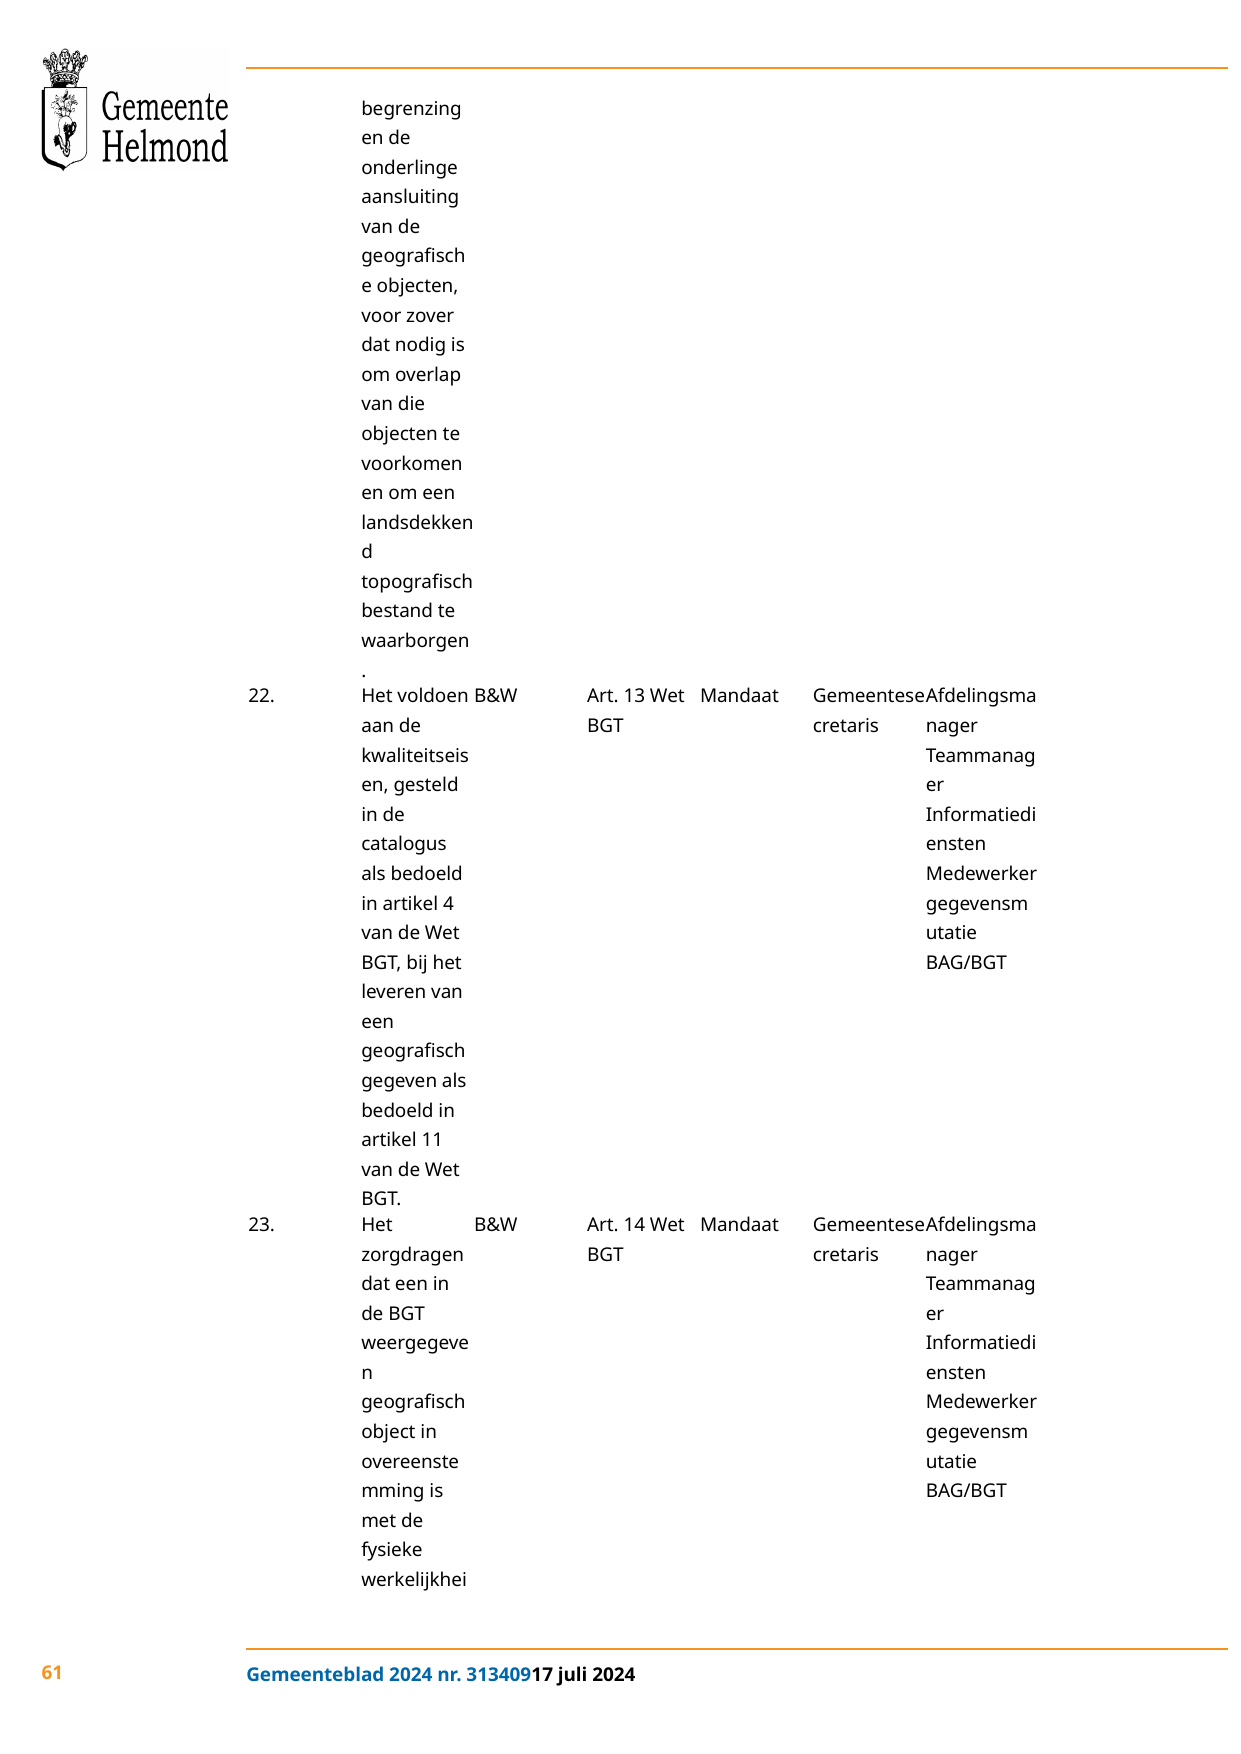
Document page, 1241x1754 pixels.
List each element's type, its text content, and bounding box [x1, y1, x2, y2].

table_cell begrenzing en de onderlinge aansluiting van de geografische objecten, voor zover dat nodig is om overlap van die objecten te voorkomen en om een landsdekkend topografisch bestand te waarborgen. [361, 95, 474, 683]
table_cell [813, 95, 926, 683]
table_cell [926, 95, 1038, 683]
table_cell [587, 95, 700, 683]
table_cell 22. [248, 683, 361, 1211]
table_cell Art. 14 Wet BGT [587, 1211, 700, 1592]
table_cell [248, 95, 361, 683]
table_cell Mandaat [700, 1211, 813, 1592]
table_cell Art. 13 Wet BGT [587, 683, 700, 1211]
table_cell Afdelingsmanager Teammanager Informatiediensten Medewerker gegevensmutatie BAG/BGT [926, 683, 1038, 1211]
table_cell Het voldoen aan de kwaliteitseisen, gesteld in de catalogus als bedoeld in artikel 4 van de Wet BGT, bij het leveren van een geografisch gegeven als bedoeld in artikel 11 van de Wet BGT. [361, 683, 474, 1211]
table_cell [474, 95, 587, 683]
table_cell [1039, 1211, 1152, 1592]
picture [41, 47, 231, 172]
table_cell Afdelingsmanager Teammanager Informatiediensten Medewerker gegevensmutatie BAG/BGT [926, 1211, 1038, 1592]
table_cell Gemeentesecretaris [813, 683, 926, 1211]
table_cell Gemeentesecretaris [813, 1211, 926, 1592]
table_cell [1039, 683, 1152, 1211]
table_cell 23. [248, 1211, 361, 1592]
table_cell B&W [474, 1211, 587, 1592]
table_cell [700, 95, 813, 683]
table_cell B&W [474, 683, 587, 1211]
table_cell Het zorgdragen dat een in de BGT weergegeven geografisch object in overeenstemming is met de fysieke werkelijkhei [361, 1211, 474, 1592]
table_cell Mandaat [700, 683, 813, 1211]
table_cell [1039, 95, 1152, 683]
